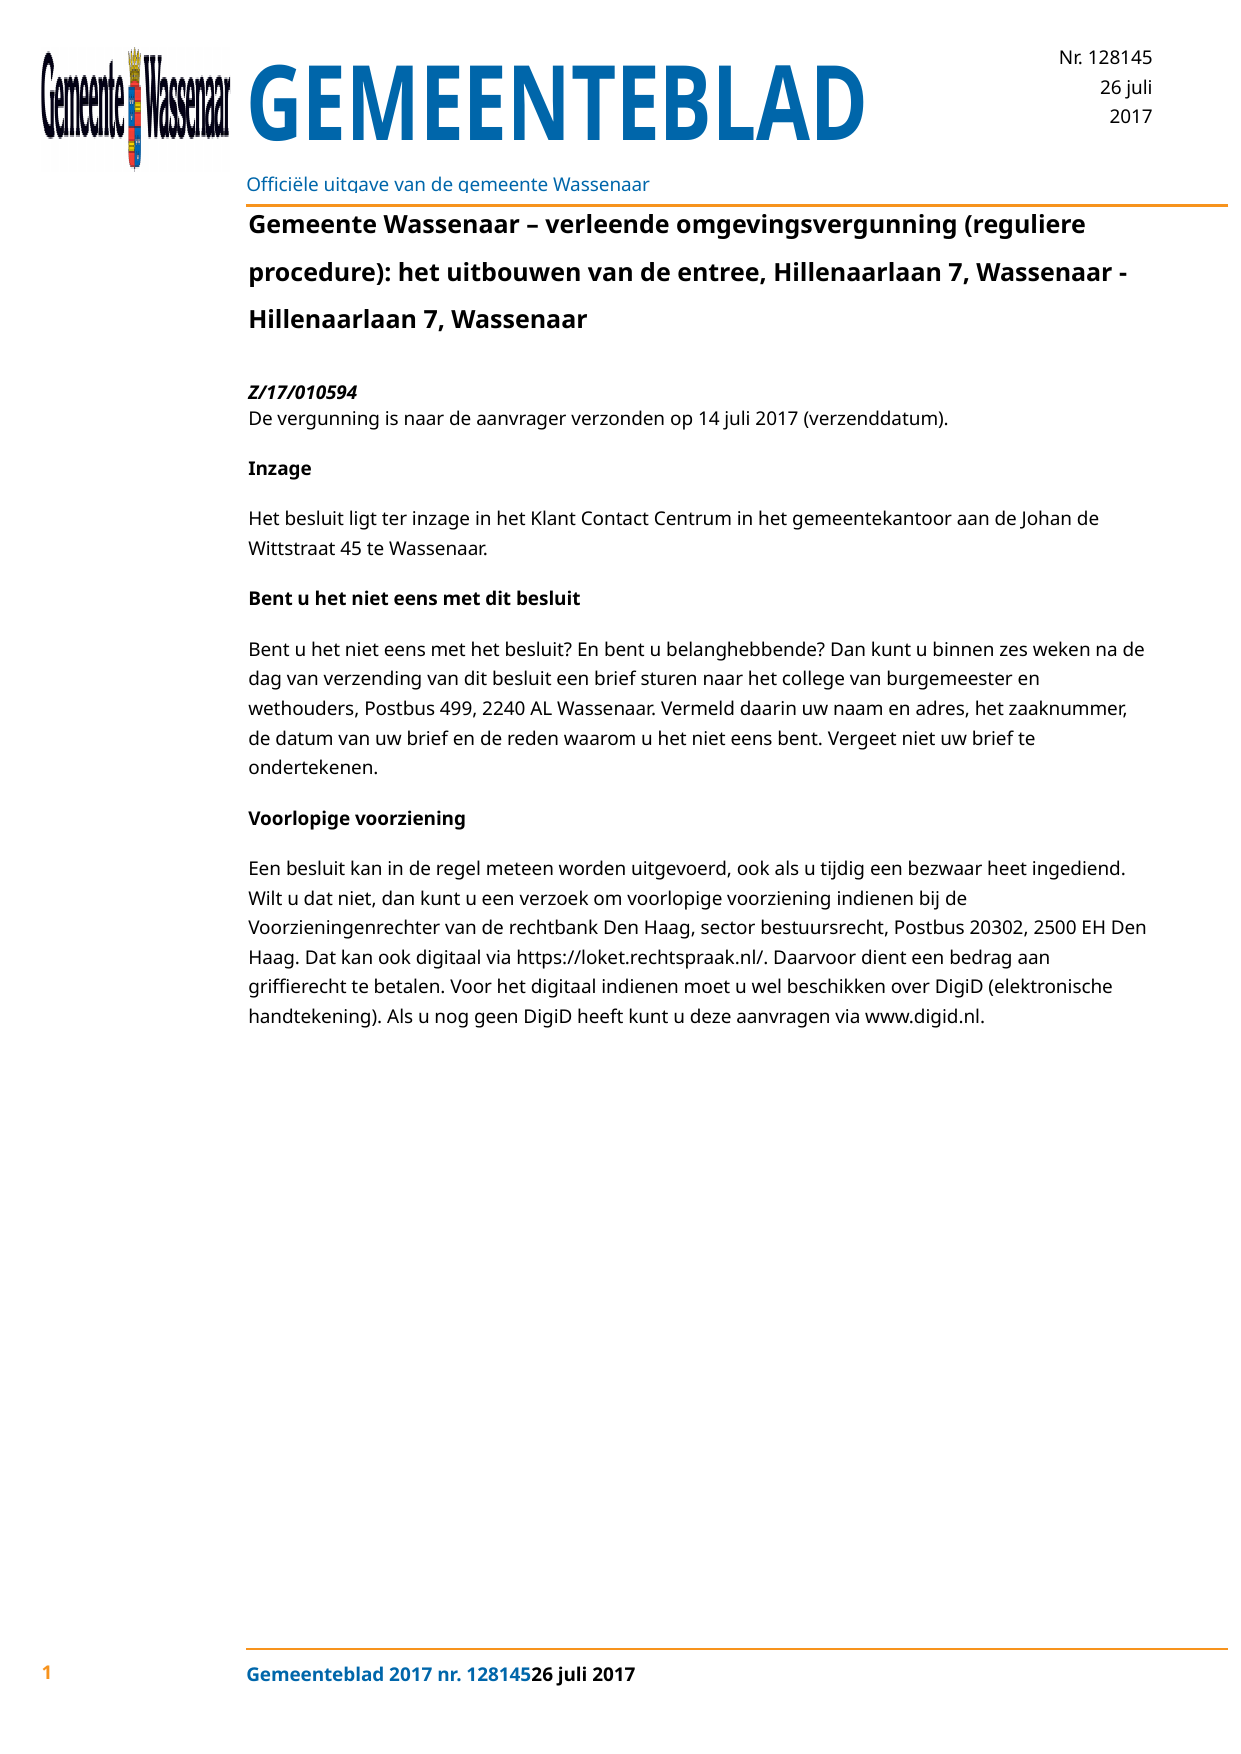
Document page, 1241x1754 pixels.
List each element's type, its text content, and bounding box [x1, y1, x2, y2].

text Gemeente Wassenaar – verleende omgevingsvergunning (reguliere procedure): het uitbouwen van de entree, Hillenaarlaan 7, Wassenaar - Hillenaarlaan 7, Wassenaar [248, 207, 1152, 336]
text Bent u het niet eens met het besluit? En bent u belanghebbende? Dan kunt u binnen zes weken na de dag van verzending van dit besluit een brief sturen naar het college van burgemeester en wethouders, Postbus 499, 2240 AL Wassenaar. Vermeld daarin uw naam en adres, het zaaknummer, de datum van uw brief en de reden waarom u het niet eens bent. Vergeet niet uw brief te ondertekenen. [248, 636, 1152, 780]
text Bent u het niet eens met dit besluit [248, 586, 1152, 611]
text Inzage [248, 455, 1152, 481]
text De vergunning is naar de aanvrager verzonden op 14 juli 2017 (verzenddatum). [248, 405, 1152, 431]
text Het besluit ligt ter inzage in het Klant Contact Centrum in het gemeentekantoor aan de Johan de Wittstraat 45 te Wassenaar. [248, 506, 1152, 561]
text Een besluit kan in de regel meteen worden uitgevoerd, ook als u tijdig een bezwaar heet ingediend. Wilt u dat niet, dan kunt u een verzoek om voorlopige voorziening indienen bij de Voorzieningenrechter van de rechtbank Den Haag, sector bestuursrecht, Postbus 20302, 2500 EH Den Haag. Dat kan ook digitaal via https://loket.rechtspraak.nl/. Daarvoor dient een bedrag aan griffierecht te betalen. Voor het digitaal indienen moet u wel beschikken over DigiD (elektronische handtekening). Als u nog geen DigiD heeft kunt u deze aanvragen via www.digid.nl. [248, 855, 1152, 1029]
text Voorlopige voorziening [248, 805, 1152, 831]
picture [41, 47, 231, 172]
text Z/17/010594 [248, 379, 1152, 405]
